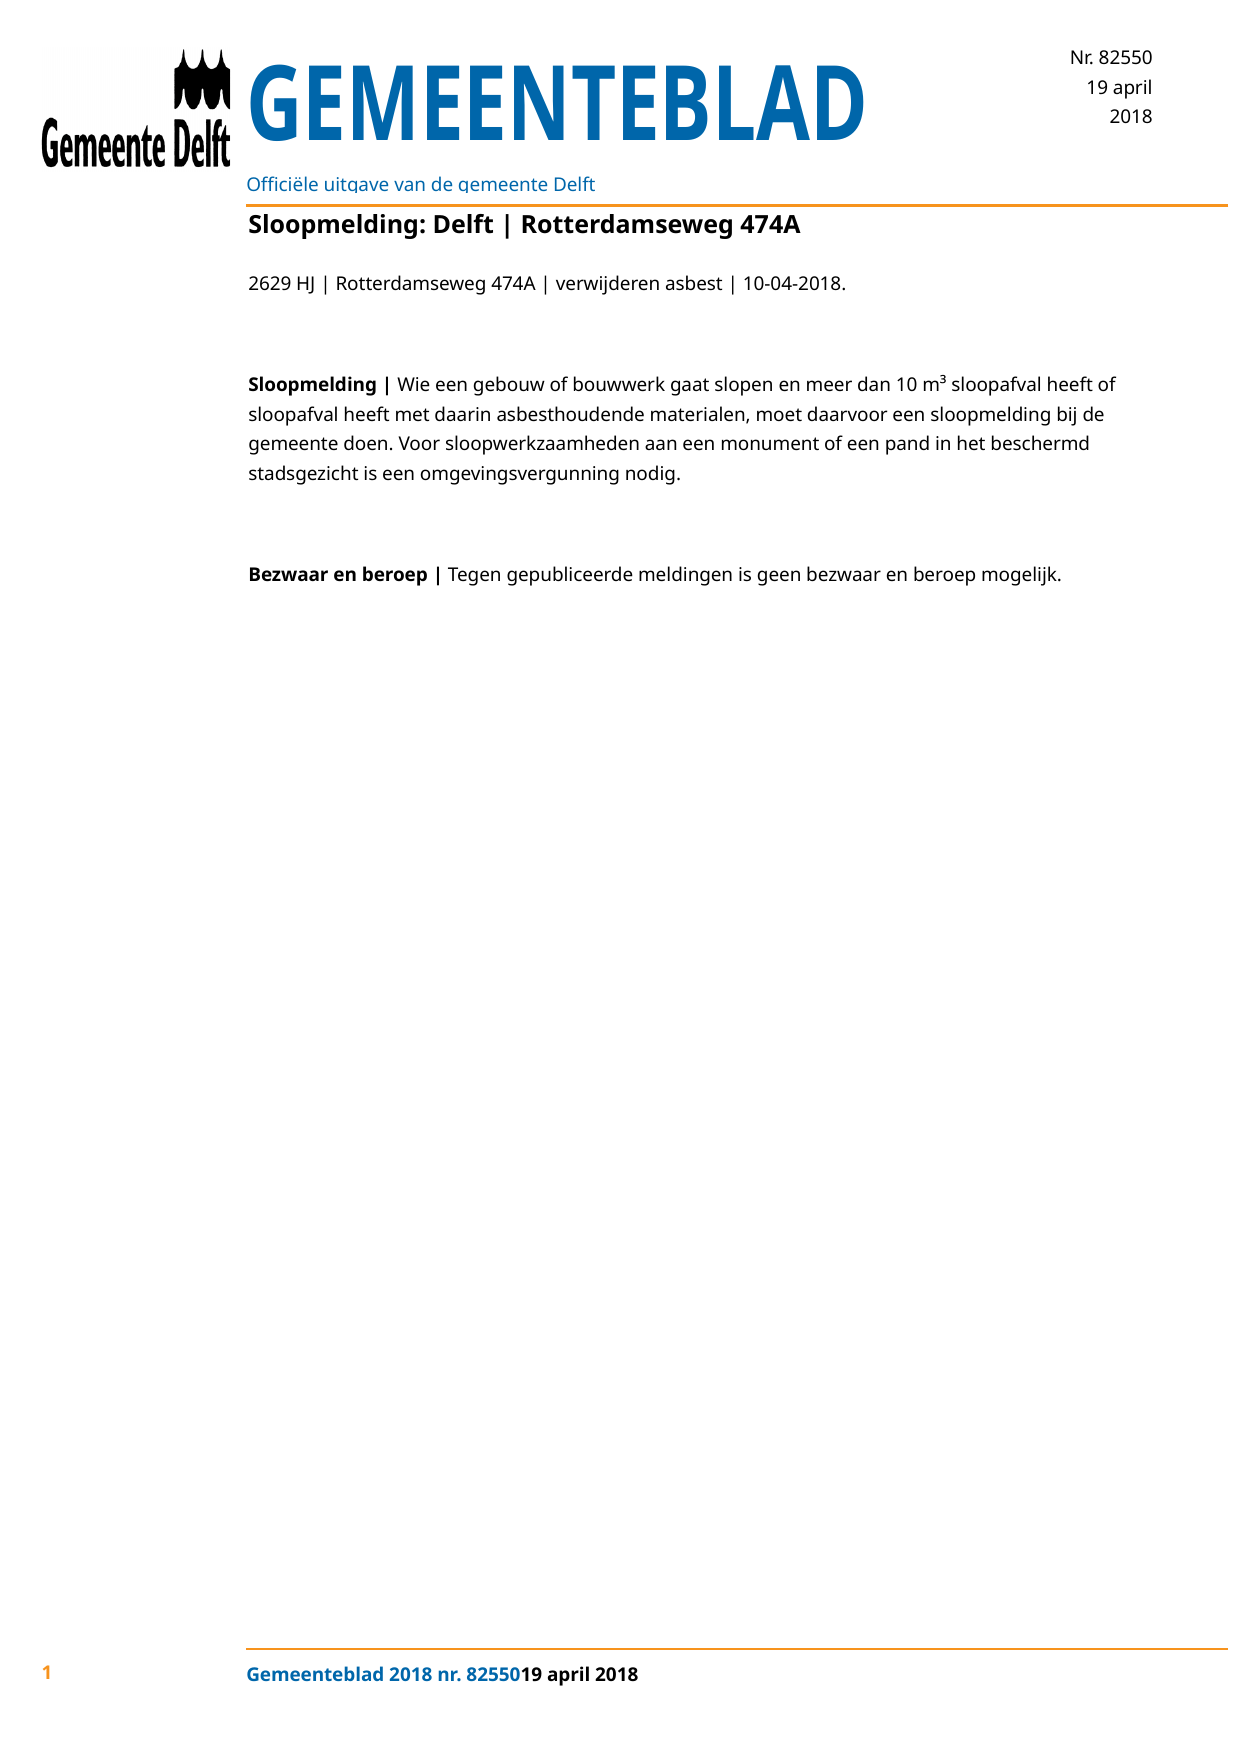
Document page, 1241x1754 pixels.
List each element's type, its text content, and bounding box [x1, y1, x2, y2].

text Bezwaar en beroep | Tegen gepubliceerde meldingen is geen bezwaar en beroep mogelijk. [248, 561, 1152, 586]
text 2629 HJ | Rotterdamseweg 474A | verwijderen asbest | 10-04-2018. [248, 270, 1152, 296]
text Sloopmelding: Delft | Rotterdamseweg 474A [248, 207, 1152, 241]
picture [41, 47, 231, 172]
text Sloopmelding | Wie een gebouw of bouwwerk gaat slopen en meer dan 10 m³ sloopafval heeft of sloopafval heeft met daarin asbesthoudende materialen, moet daarvoor een sloopmelding bij de gemeente doen. Voor sloopwerkzaamheden aan een monument of een pand in het beschermd stadsgezicht is een omgevingsvergunning nodig. [248, 371, 1152, 486]
